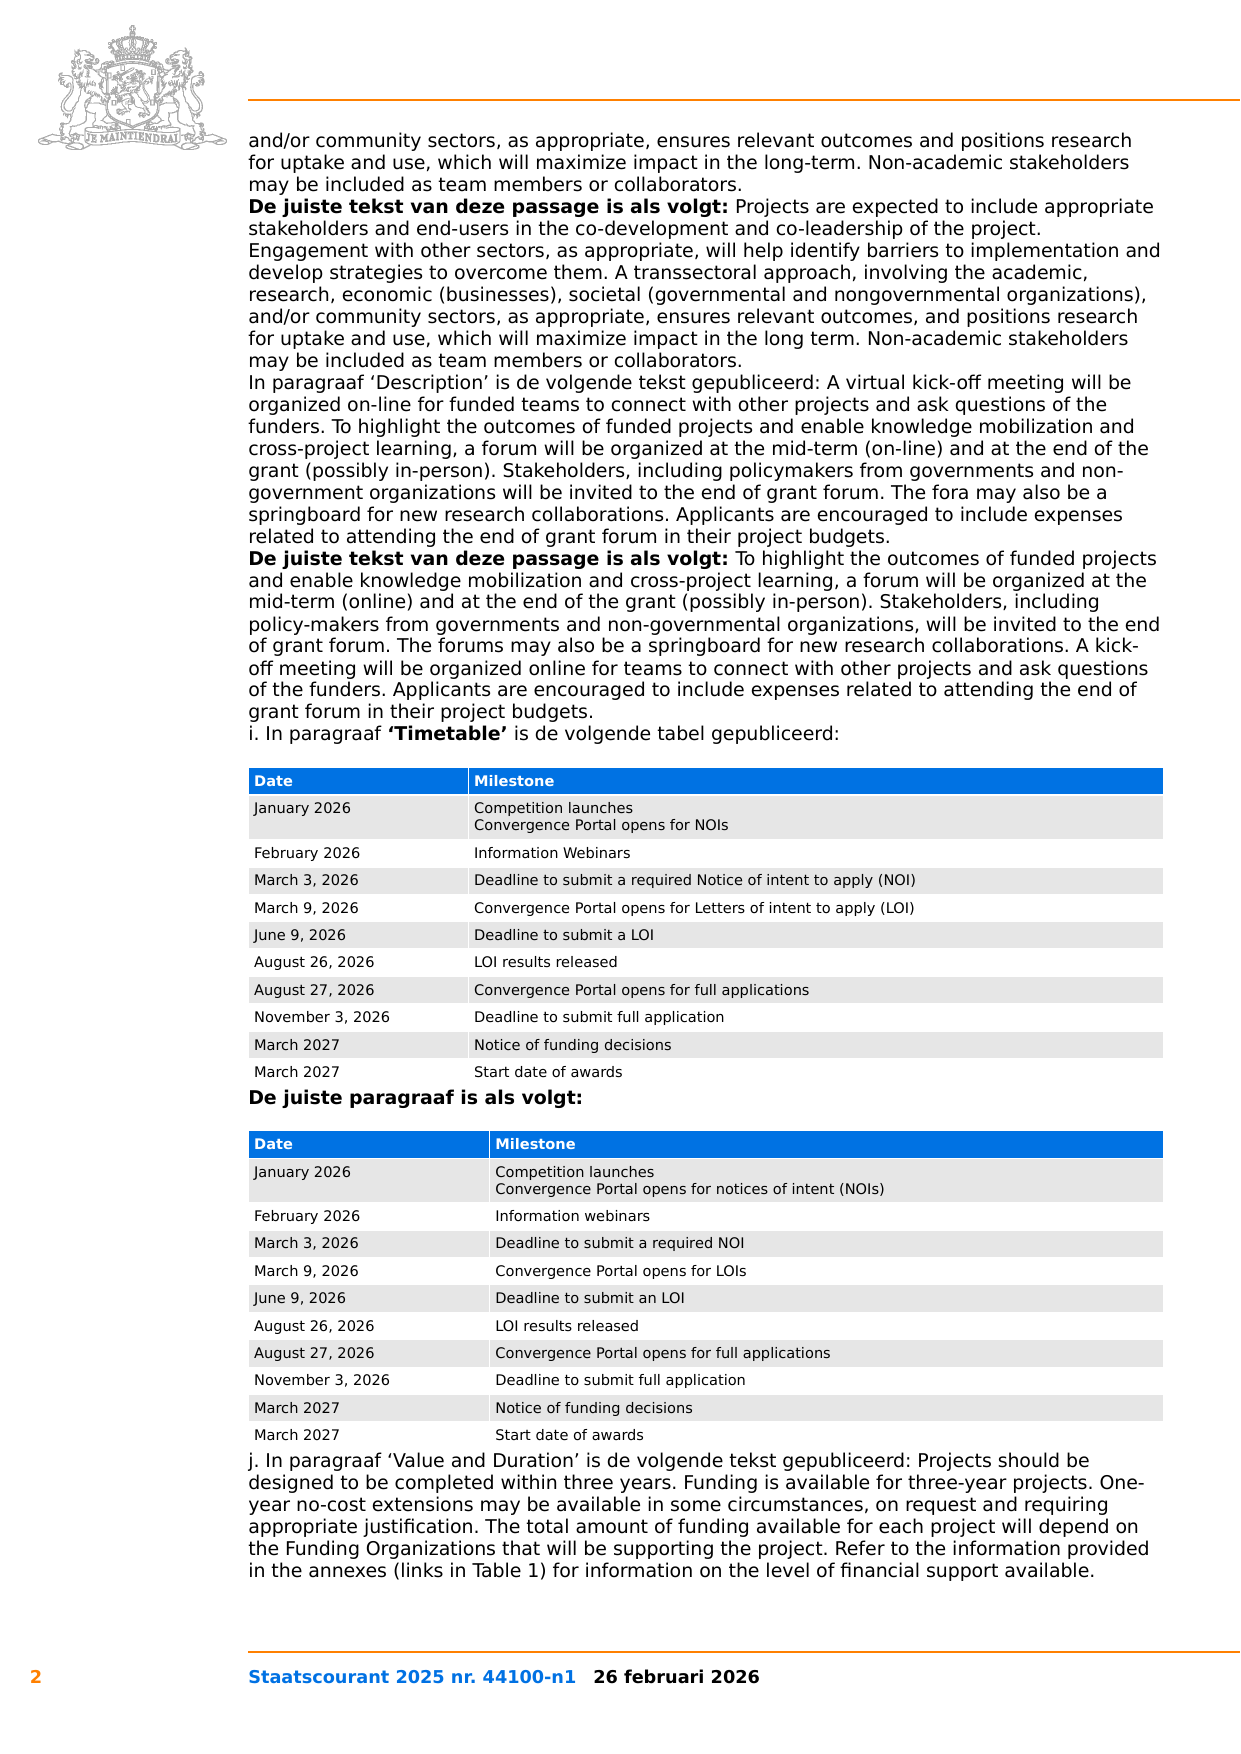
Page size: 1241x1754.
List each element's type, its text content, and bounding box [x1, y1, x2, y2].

text De juiste tekst van deze passage is als volgt: To highlight the outcomes of funded projects and enable knowledge mobilization and cross-project learning, a forum will be organized at the mid-term (online) and at the end of the grant (possibly in-person). Stakeholders, including policy-makers from governments and non-governmental organizations, will be invited to the end of grant forum. The forums may also be a springboard for new research collaborations. A kick-off meeting will be organized online for teams to connect with other projects and ask questions of the funders. Applicants are encouraged to include expenses related to attending the end of grant forum in their project budgets. [248, 547, 1163, 723]
table_cell Notice of funding decisions [490, 1395, 1163, 1421]
table_cell June 9, 2026 [249, 1285, 489, 1312]
table_cell Competition launches Convergence Portal opens for NOIs [469, 796, 1163, 839]
table_cell March 9, 2026 [249, 1258, 489, 1284]
text j. In paragraaf ‘Value and Duration’ is de volgende tekst gepubliceerd: Projects should be designed to be completed within three years. Funding is available for three-year projects. One-year no-cost extensions may be available in some circumstances, on request and requiring appropriate justification. The total amount of funding available for each project will depend on the Funding Organizations that will be supporting the project. Refer to the information provided in the annexes (links in Table 1) for information on the level of financial support available. [248, 1450, 1163, 1582]
table_cell February 2026 [249, 1203, 489, 1229]
table_cell November 3, 2026 [249, 1368, 489, 1394]
table_cell LOI results released [469, 950, 1163, 976]
table_cell Convergence Portal opens for Letters of intent to apply (LOI) [469, 895, 1163, 921]
table_cell Convergence Portal opens for LOIs [490, 1258, 1163, 1284]
table_cell Information Webinars [469, 840, 1163, 866]
table_cell March 9, 2026 [249, 895, 468, 921]
table_cell March 3, 2026 [249, 1231, 489, 1257]
table_cell Deadline to submit an LOI [490, 1285, 1163, 1312]
text and/or community sectors, as appropriate, ensures relevant outcomes and positions research for uptake and use, which will maximize impact in the long-term. Non-academic stakeholders may be included as team members or collaborators. [248, 130, 1163, 196]
table_cell March 2027 [249, 1032, 468, 1058]
text In paragraaf ‘Description’ is de volgende tekst gepubliceerd: A virtual kick-off meeting will be organized on-line for funded teams to connect with other projects and ask questions of the funders. To highlight the outcomes of funded projects and enable knowledge mobilization and cross-project learning, a forum will be organized at the mid-term (on-line) and at the end of the grant (possibly in-person). Stakeholders, including policymakers from governments and non-government organizations will be invited to the end of grant forum. The fora may also be a springboard for new research collaborations. Applicants are encouraged to include expenses related to attending the end of grant forum in their project budgets. [248, 372, 1163, 547]
table_header Milestone [490, 1131, 1163, 1158]
table_cell June 9, 2026 [249, 922, 468, 948]
table_cell February 2026 [249, 840, 468, 866]
table_cell Convergence Portal opens for full applications [469, 977, 1163, 1003]
table_header Date [249, 768, 468, 794]
table_cell Information webinars [490, 1203, 1163, 1229]
table_cell Deadline to submit a LOI [469, 922, 1163, 948]
table_cell August 26, 2026 [249, 1313, 489, 1339]
table_cell March 2027 [249, 1423, 489, 1449]
text De juiste paragraaf is als volgt: [248, 1087, 1163, 1108]
table_cell January 2026 [249, 796, 468, 839]
table_cell LOI results released [490, 1313, 1163, 1339]
table_cell Convergence Portal opens for full applications [490, 1340, 1163, 1367]
table_cell January 2026 [249, 1159, 489, 1202]
table_cell August 26, 2026 [249, 950, 468, 976]
table_cell Deadline to submit full application [469, 1004, 1163, 1031]
table_cell November 3, 2026 [249, 1004, 468, 1031]
text De juiste tekst van deze passage is als volgt: Projects are expected to include appropriate stakeholders and end-users in the co-development and co-leadership of the project. Engagement with other sectors, as appropriate, will help identify barriers to implementation and develop strategies to overcome them. A transsectoral approach, involving the academic, research, economic (businesses), societal (governmental and nongovernmental organizations), and/or community sectors, as appropriate, ensures relevant outcomes, and positions research for uptake and use, which will maximize impact in the long term. Non-academic stakeholders may be included as team members or collaborators. [248, 196, 1163, 372]
table_cell March 2027 [249, 1059, 468, 1086]
table_cell August 27, 2026 [249, 1340, 489, 1367]
table_header Date [249, 1131, 489, 1158]
table_cell March 2027 [249, 1395, 489, 1421]
table_header Milestone [469, 768, 1163, 794]
picture [38, 25, 227, 150]
table_cell Start date of awards [490, 1423, 1163, 1449]
text i. In paragraaf ‘Timetable’ is de volgende tabel gepubliceerd: [248, 723, 1163, 745]
table_cell August 27, 2026 [249, 977, 468, 1003]
table_cell Competition launches Convergence Portal opens for notices of intent (NOIs) [490, 1159, 1163, 1202]
table_cell Start date of awards [469, 1059, 1163, 1086]
table_cell March 3, 2026 [249, 868, 468, 894]
table_cell Deadline to submit a required NOI [490, 1231, 1163, 1257]
table_cell Deadline to submit a required Notice of intent to apply (NOI) [469, 868, 1163, 894]
table_cell Notice of funding decisions [469, 1032, 1163, 1058]
table_cell Deadline to submit full application [490, 1368, 1163, 1394]
